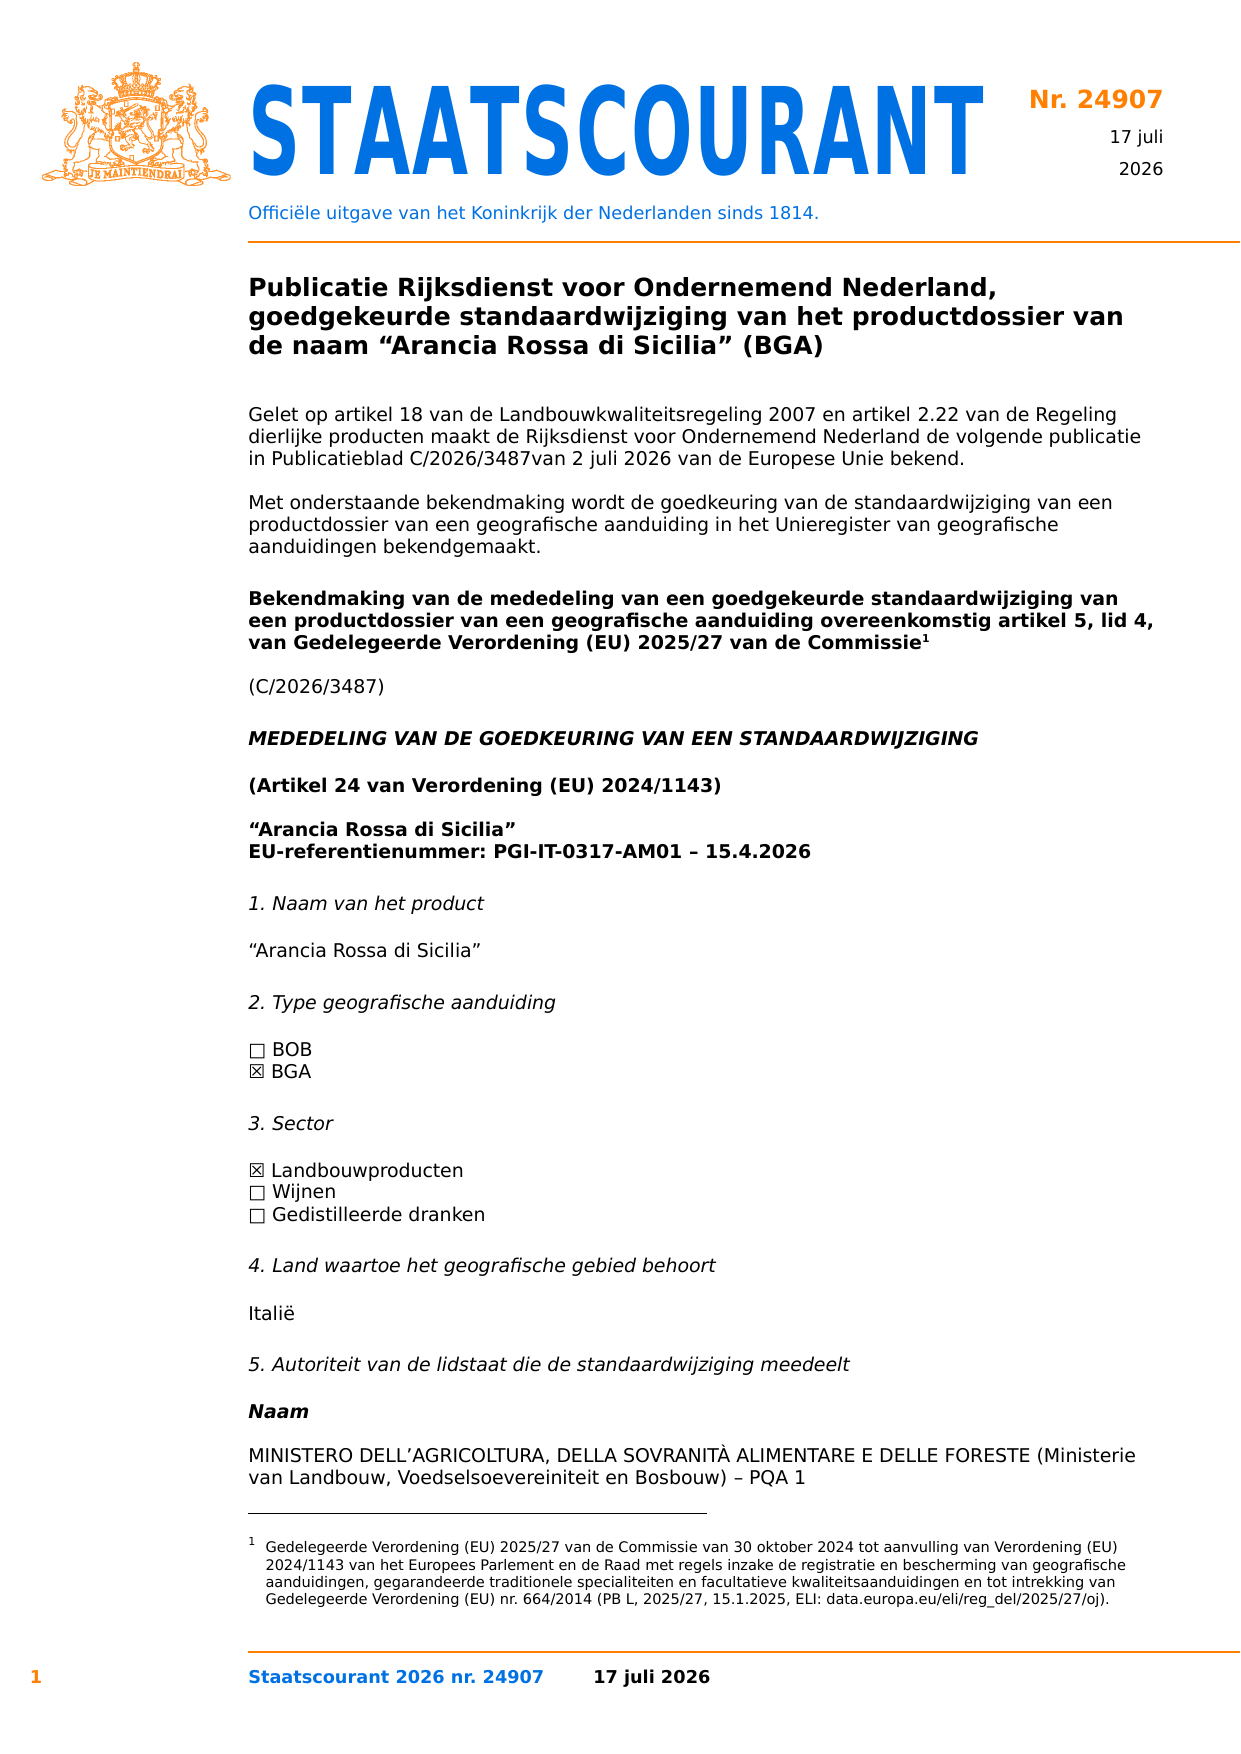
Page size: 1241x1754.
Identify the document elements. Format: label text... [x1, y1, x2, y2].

table_header Nr. 24907 [998, 62, 1240, 121]
table_cell 2026 [998, 153, 1240, 203]
text ☒ Landbouwproducten [248, 1159, 1163, 1181]
text Met onderstaande bekendmaking wordt de goedkeuring van de standaardwijziging van een productdossier van een geografische aanduiding in het Unieregister van geografische aanduidingen bekendgemaakt. [248, 492, 1163, 558]
subtitle Bekendmaking van de mededeling van een goedgekeurde standaardwijziging van een productdossier van een geografische aanduiding overeenkomstig artikel 5, lid 4, van Gedelegeerde Verordening (EU) 2025/27 van de Commissie [248, 588, 1163, 654]
text □ Wijnen [248, 1181, 1163, 1203]
subtitle MEDEDELING VAN DE GOEDKEURING VAN EEN STANDAARDWIJZIGING [248, 728, 1163, 750]
subtitle 2. Type geografische aanduiding [248, 992, 1163, 1013]
text (C/2026/3487) [248, 676, 1163, 698]
subtitle 3. Sector [248, 1112, 1163, 1134]
subtitle 1. Naam van het product [248, 893, 1163, 914]
text “Arancia Rossa di Sicilia” [248, 939, 1163, 962]
text □ Gedistilleerde dranken [248, 1203, 1163, 1225]
text Gedelegeerde Verordening (EU) 2025/27 van de Commissie van 30 oktober 2024 tot aanvulling van Verordening (EU) 2024/1143 van het Europees Parlement en de Raad met regels inzake de registratie en bescherming van geografische aanduidingen, gegarandeerde traditionele specialiteiten en facultatieve kwaliteitsaanduidingen en tot intrekking van Gedelegeerde Verordening (EU) nr. 664/2014 (PB L, 2025/27, 15.1.2025, ELI: data.europa.eu/eli/reg_del/2025/27/oj). [248, 1535, 1163, 1608]
subtitle (Artikel 24 van Verordening (EU) 2024/1143) [248, 775, 1163, 797]
text □ BOB [248, 1038, 1163, 1061]
picture [41, 62, 231, 186]
subtitle Publicatie Rijksdienst voor Ondernemend Nederland, goedgekeurde standaardwijziging van het productdossier van de naam “Arancia Rossa di Sicilia” (BGA) [248, 273, 1163, 361]
subtitle 4. Land waartoe het geografische gebied behoort [248, 1255, 1163, 1277]
table_cell Officiële uitgave van het Koninkrijk der Nederlanden sinds 1814. [248, 203, 1240, 241]
text Italië [248, 1302, 1163, 1324]
subtitle 5. Autoriteit van de lidstaat die de standaardwijziging meedeelt [248, 1354, 1163, 1376]
text Gelet op artikel 18 van de Landbouwkwaliteitsregeling 2007 en artikel 2.22 van de Regeling dierlijke producten maakt de Rijksdienst voor Ondernemend Nederland de volgende publicatie in Publicatieblad C/2026/3487van 2 juli 2026 van de Europese Unie bekend. [248, 404, 1163, 470]
table_header STAATSCOURANT [248, 62, 998, 203]
table_header [25, 62, 248, 241]
text ☒ BGA [248, 1061, 1163, 1082]
text EU-referentienummer: PGI-IT-0317-AM01 – 15.4.2026 [248, 841, 1163, 863]
text MINISTERO DELL’AGRICOLTURA, DELLA SOVRANITÀ ALIMENTARE E DELLE FORESTE (Ministerie van Landbouw, Voedselsoevereiniteit en Bosbouw) – PQA 1 [248, 1445, 1163, 1489]
text “Arancia Rossa di Sicilia” [248, 819, 1163, 841]
table_cell 17 juli [998, 121, 1240, 153]
subtitle Naam [248, 1401, 1163, 1423]
